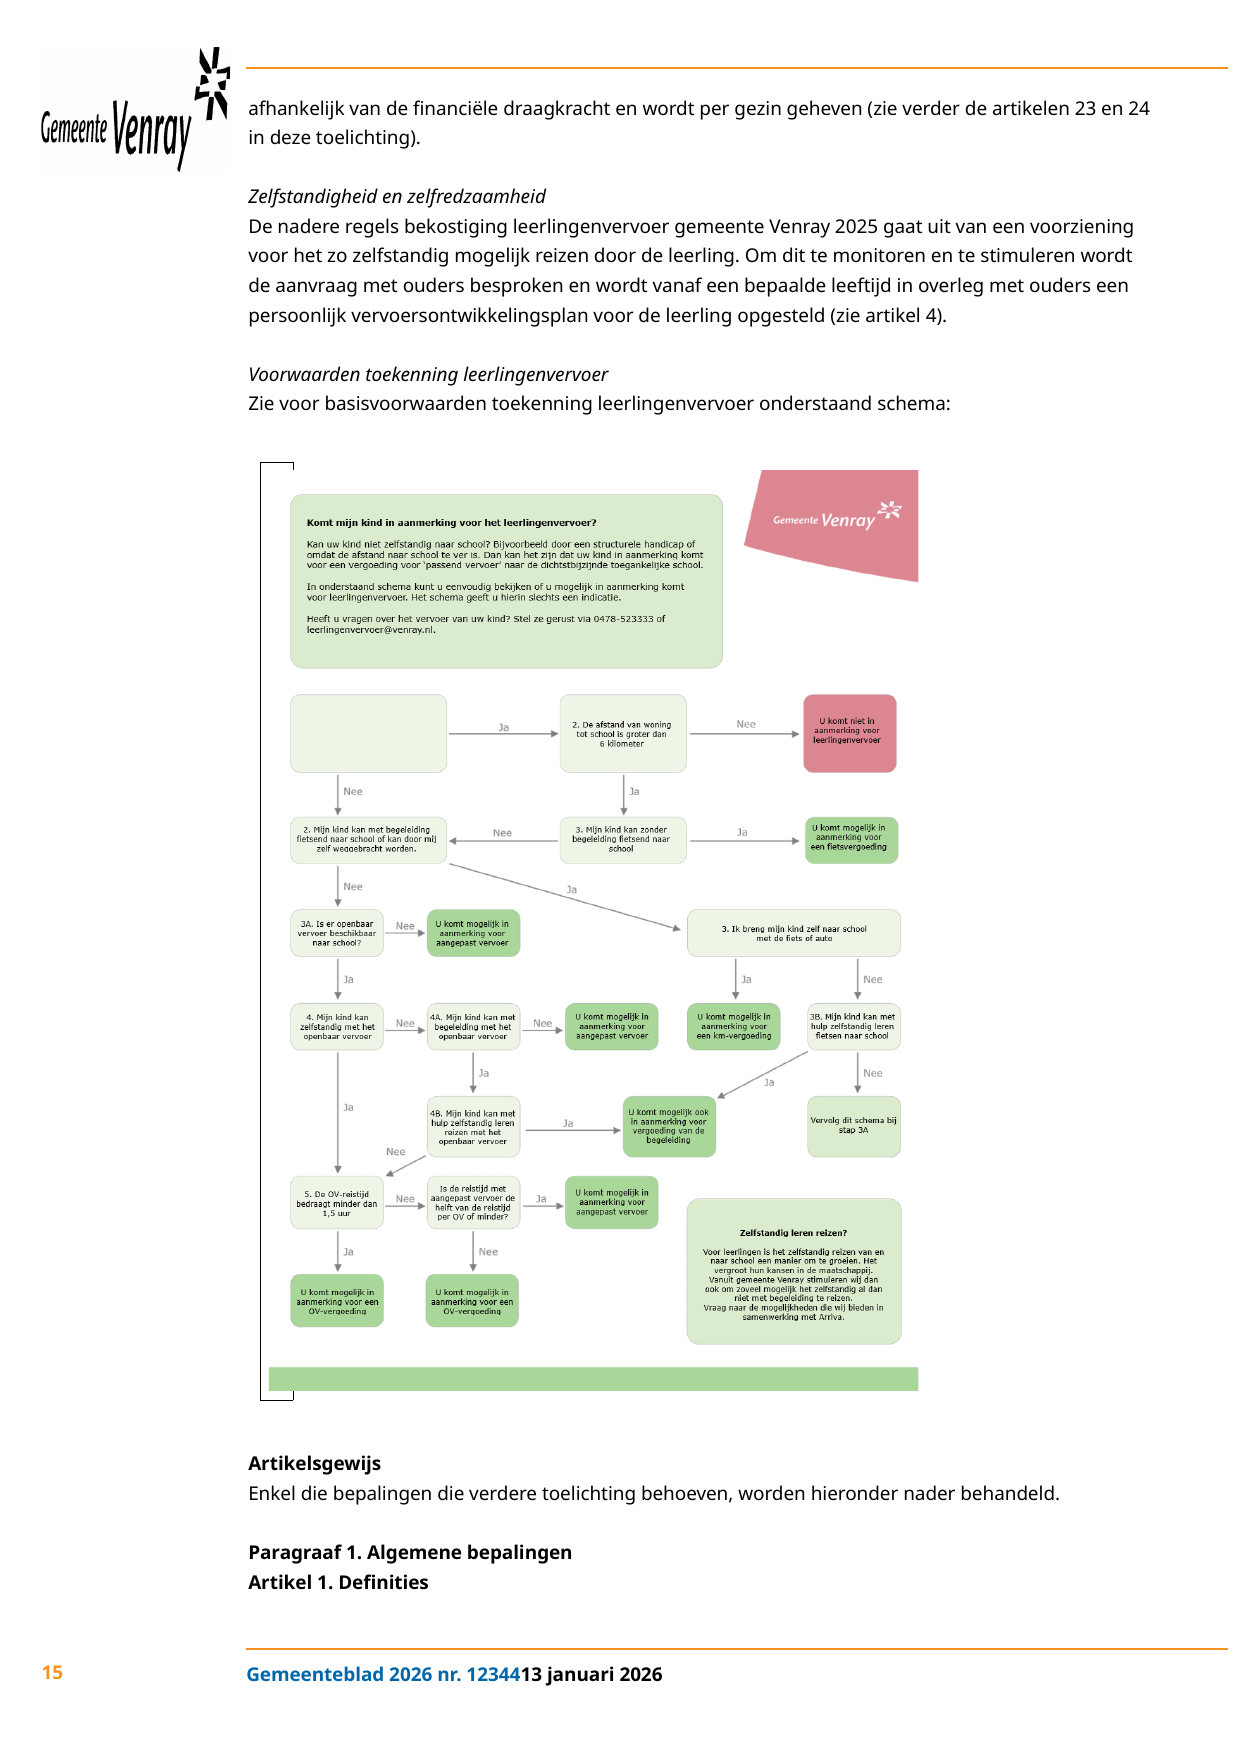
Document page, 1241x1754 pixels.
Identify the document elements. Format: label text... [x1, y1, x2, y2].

text Artikelsgewijs [248, 1451, 1152, 1476]
text De nadere regels bekostiging leerlingenvervoer gemeente Venray 2025 gaat uit van een voorziening voor het zo zelfstandig mogelijk reizen door de leerling. Om dit te monitoren en te stimuleren wordt de aanvraag met ouders besproken en wordt vanaf een bepaalde leeftijd in overleg met ouders een persoonlijk vervoersontwikkelingsplan voor de leerling opgesteld (zie artikel 4). [248, 213, 1152, 328]
text Zie voor basisvoorwaarden toekenning leerlingenvervoer onderstaand schema: [248, 391, 1152, 416]
text Artikel 1. Definities [248, 1569, 1152, 1595]
text Paragraaf 1. Algemene bepalingen [248, 1539, 1152, 1565]
text Zelfstandigheid en zelfredzaamheid [248, 183, 1152, 209]
text afhankelijk van de financiële draagkracht en wordt per gezin geheven (zie verder de artikelen 23 en 24 in deze toelichting). [248, 95, 1152, 150]
picture [268, 470, 919, 1391]
text Enkel die bepalingen die verdere toelichting behoeven, worden hieronder nader behandeld. [248, 1480, 1152, 1506]
text Voorwaarden toekenning leerlingenvervoer [248, 361, 1152, 387]
picture [41, 47, 231, 172]
